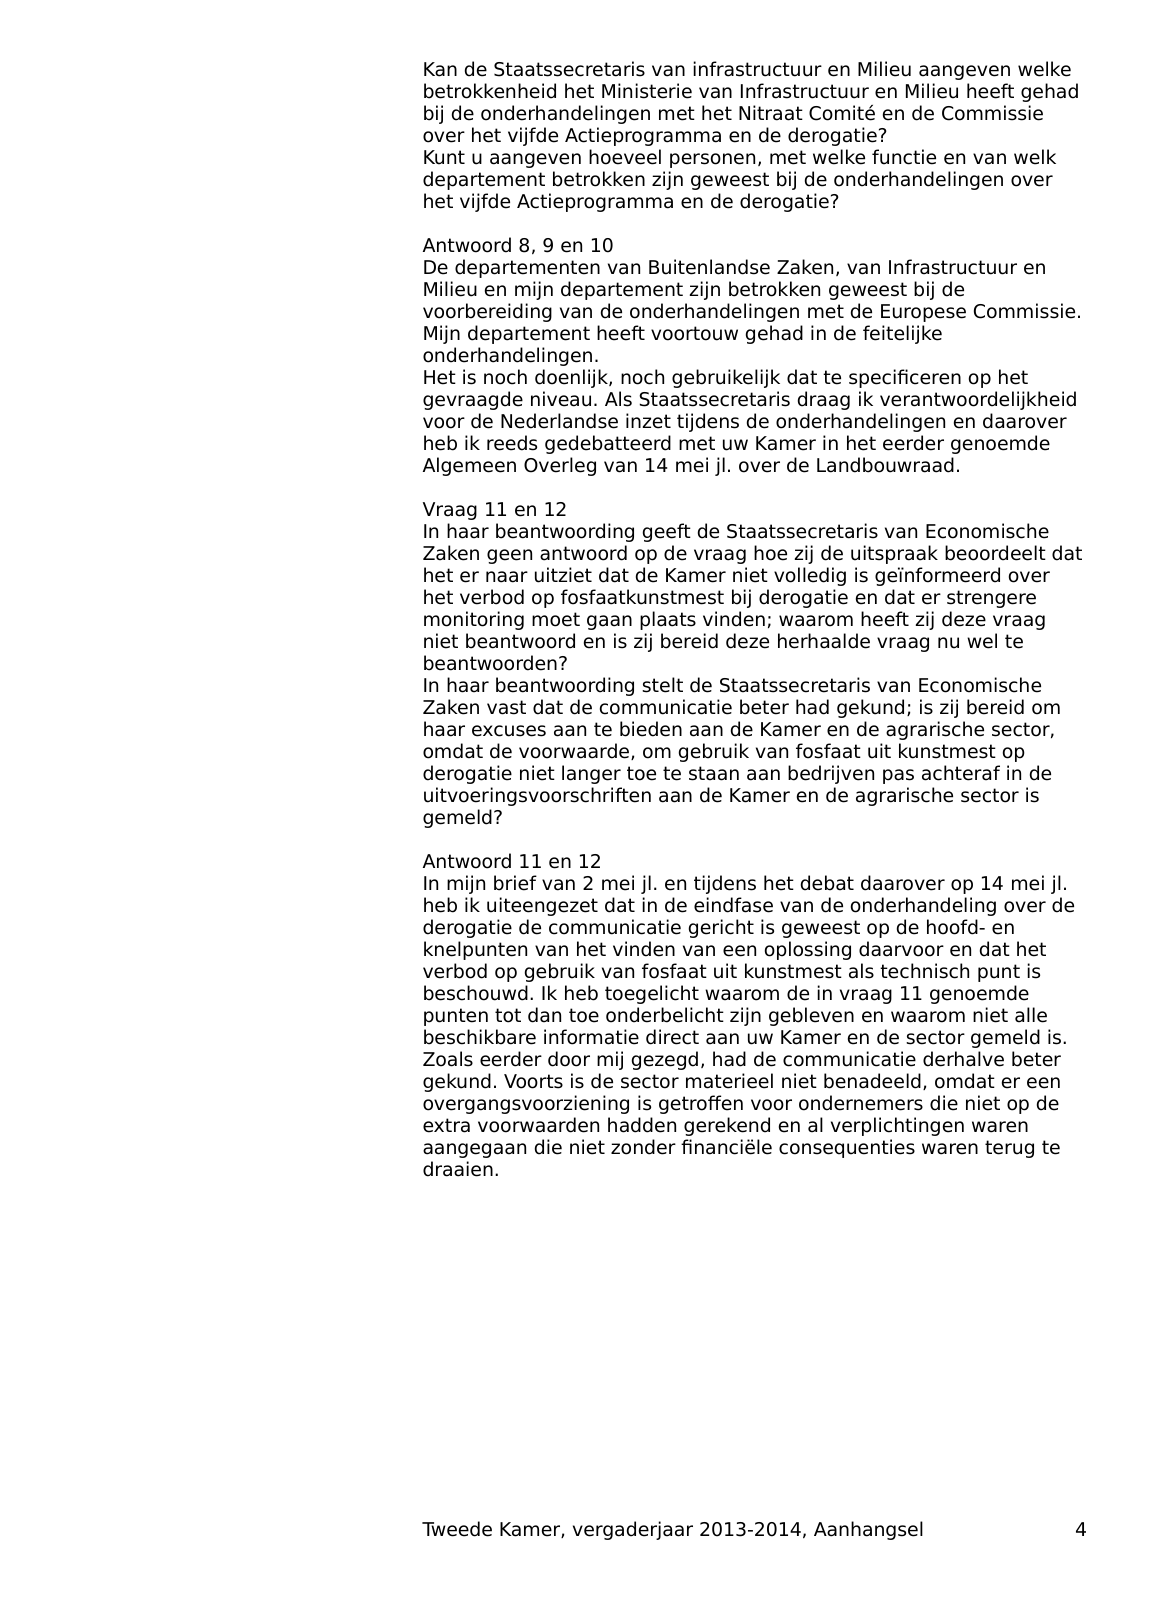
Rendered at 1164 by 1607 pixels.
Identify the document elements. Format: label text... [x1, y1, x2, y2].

text De departementen van Buitenlandse Zaken, van Infrastructuur en Milieu en mijn departement zijn betrokken geweest bij de voorbereiding van de onderhandelingen met de Europese Commissie. Mijn departement heeft voortouw gehad in de feitelijke onderhandelingen. [422, 257, 1087, 367]
text Vraag 11 en 12 [422, 499, 1087, 521]
text Zoals eerder door mij gezegd, had de communicatie derhalve beter gekund. Voorts is de sector materieel niet benadeeld, omdat er een overgangsvoorziening is getroffen voor ondernemers die niet op de extra voorwaarden hadden gerekend en al verplichtingen waren aangegaan die niet zonder financiële consequenties waren terug te draaien. [422, 1049, 1087, 1181]
text In haar beantwoording stelt de Staatssecretaris van Economische Zaken vast dat de communicatie beter had gekund; is zij bereid om haar excuses aan te bieden aan de Kamer en de agrarische sector, omdat de voorwaarde, om gebruik van fosfaat uit kunstmest op derogatie niet langer toe te staan aan bedrijven pas achteraf in de uitvoeringsvoorschriften aan de Kamer en de agrarische sector is gemeld? [422, 675, 1087, 829]
text Kan de Staatssecretaris van infrastructuur en Milieu aangeven welke betrokkenheid het Ministerie van Infrastructuur en Milieu heeft gehad bij de onderhandelingen met het Nitraat Comité en de Commissie over het vijfde Actieprogramma en de derogatie? [422, 59, 1087, 147]
text In mijn brief van 2 mei jl. en tijdens het debat daarover op 14 mei jl. heb ik uiteengezet dat in de eindfase van de onderhandeling over de derogatie de communicatie gericht is geweest op de hoofd- en knelpunten van het vinden van een oplossing daarvoor en dat het verbod op gebruik van fosfaat uit kunstmest als technisch punt is beschouwd. Ik heb toegelicht waarom de in vraag 11 genoemde punten tot dan toe onderbelicht zijn gebleven en waarom niet alle beschikbare informatie direct aan uw Kamer en de sector gemeld is. [422, 873, 1087, 1049]
text Antwoord 8, 9 en 10 [422, 235, 1087, 257]
text Het is noch doenlijk, noch gebruikelijk dat te specificeren op het gevraagde niveau. Als Staatssecretaris draag ik verantwoordelijkheid voor de Nederlandse inzet tijdens de onderhandelingen en daarover heb ik reeds gedebatteerd met uw Kamer in het eerder genoemde Algemeen Overleg van 14 mei jl. over de Landbouwraad. [422, 367, 1087, 477]
text Antwoord 11 en 12 [422, 851, 1087, 873]
text Kunt u aangeven hoeveel personen, met welke functie en van welk departement betrokken zijn geweest bij de onderhandelingen over het vijfde Actieprogramma en de derogatie? [422, 147, 1087, 213]
text In haar beantwoording geeft de Staatssecretaris van Economische Zaken geen antwoord op de vraag hoe zij de uitspraak beoordeelt dat het er naar uitziet dat de Kamer niet volledig is geïnformeerd over het verbod op fosfaatkunstmest bij derogatie en dat er strengere monitoring moet gaan plaats vinden; waarom heeft zij deze vraag niet beantwoord en is zij bereid deze herhaalde vraag nu wel te beantwoorden? [422, 521, 1087, 675]
